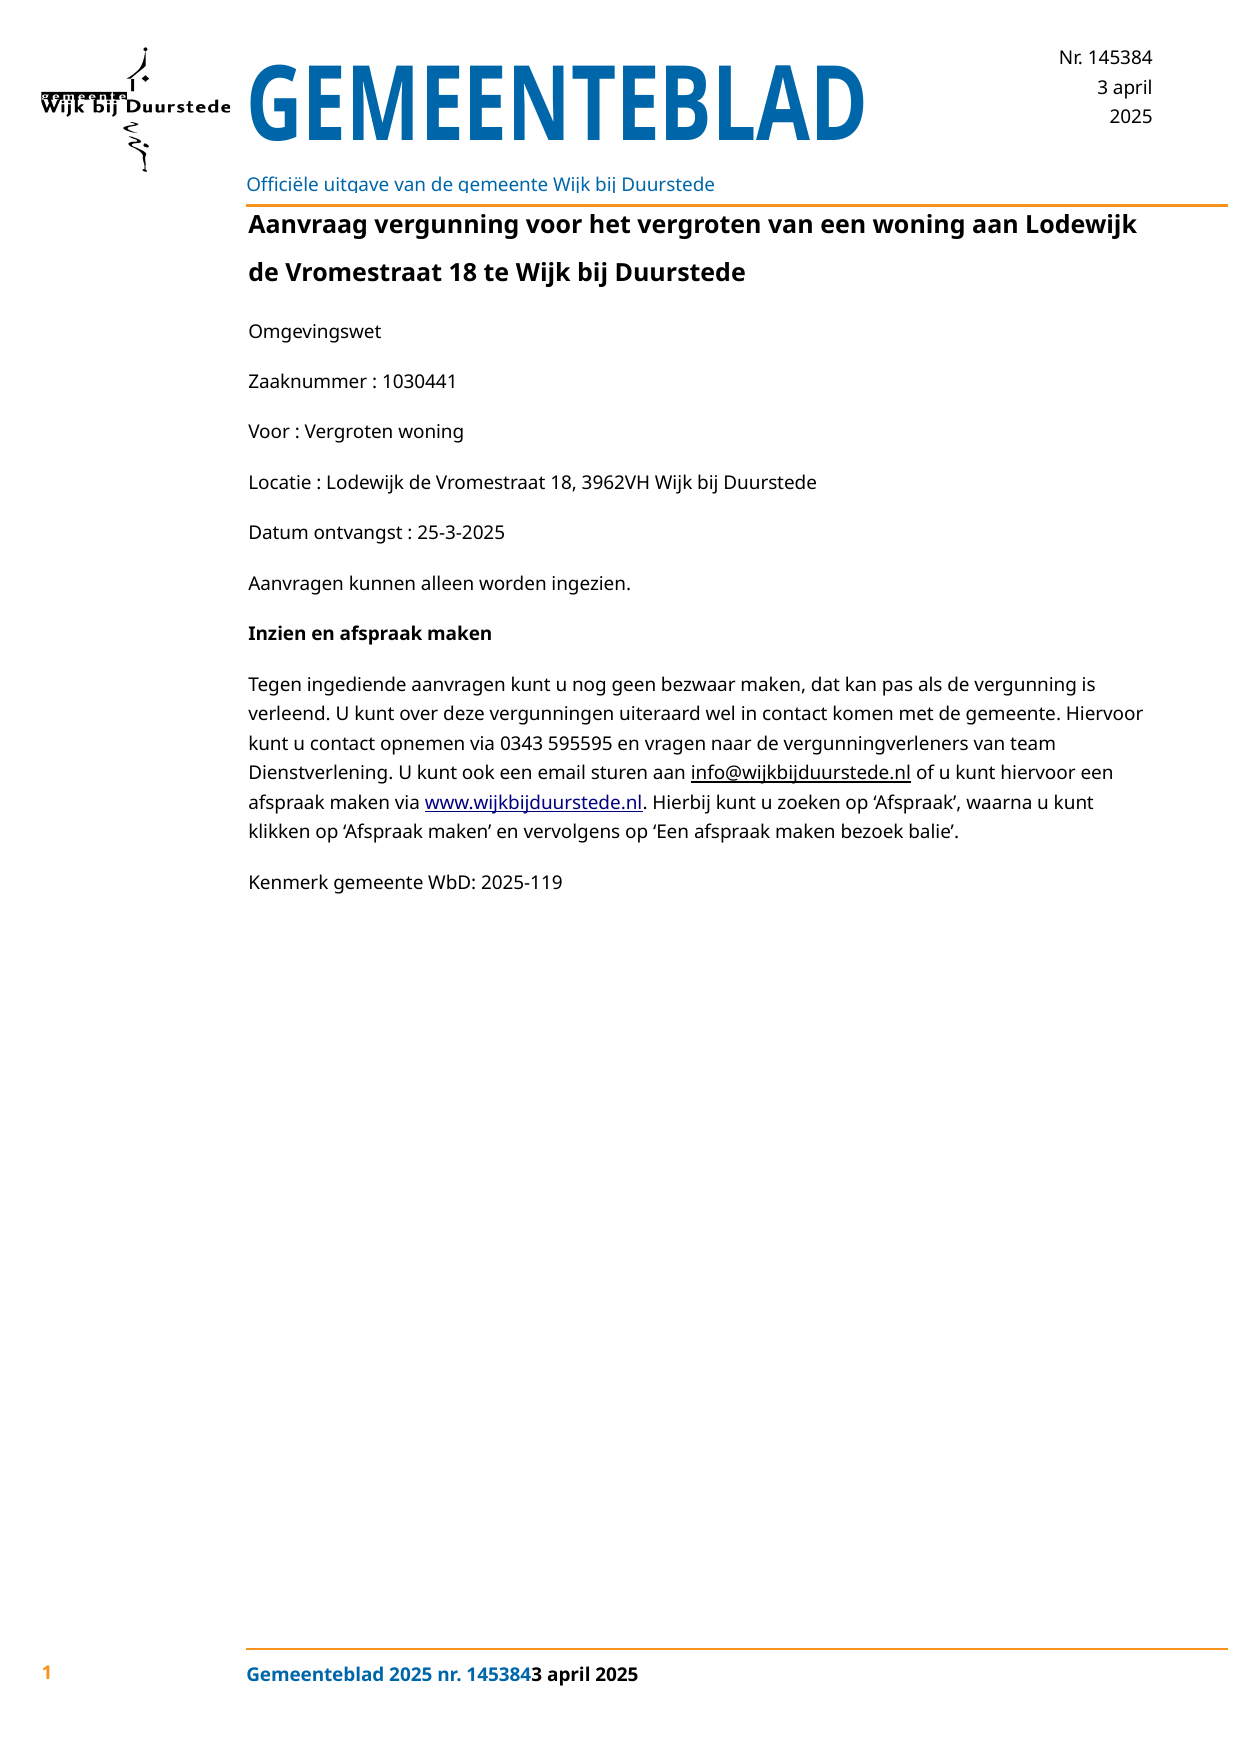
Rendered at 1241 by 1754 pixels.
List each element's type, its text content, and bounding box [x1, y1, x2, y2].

text Zaaknummer : 1030441 [248, 368, 1152, 394]
text Voor : Vergroten woning [248, 419, 1152, 444]
text Kenmerk gemeente WbD: 2025-119 [248, 869, 1152, 895]
picture [41, 47, 231, 172]
text Datum ontvangst : 25-3-2025 [248, 519, 1152, 545]
text Tegen ingediende aanvragen kunt u nog geen bezwaar maken, dat kan pas als de vergunning is verleend. U kunt over deze vergunningen uiteraard wel in contact komen met de gemeente. Hiervoor kunt u contact opnemen via 0343 595595 en vragen naar de vergunningverleners van team Dienstverlening. U kunt ook een email sturen aan info@wijkbijduurstede.nl of u kunt hiervoor een afspraak maken via www.wijkbijduurstede.nl. Hierbij kunt u zoeken op ‘Afspraak’, waarna u kunt klikken op ‘Afspraak maken’ en vervolgens op ‘Een afspraak maken bezoek balie’. [248, 671, 1152, 844]
text Aanvraag vergunning voor het vergroten van een woning aan Lodewijk de Vromestraat 18 te Wijk bij Duurstede [248, 207, 1152, 288]
text Omgevingswet [248, 318, 1152, 344]
text Inzien en afspraak maken [248, 620, 1152, 646]
text Locatie : Lodewijk de Vromestraat 18, 3962VH Wijk bij Duurstede [248, 469, 1152, 495]
text Aanvragen kunnen alleen worden ingezien. [248, 570, 1152, 596]
